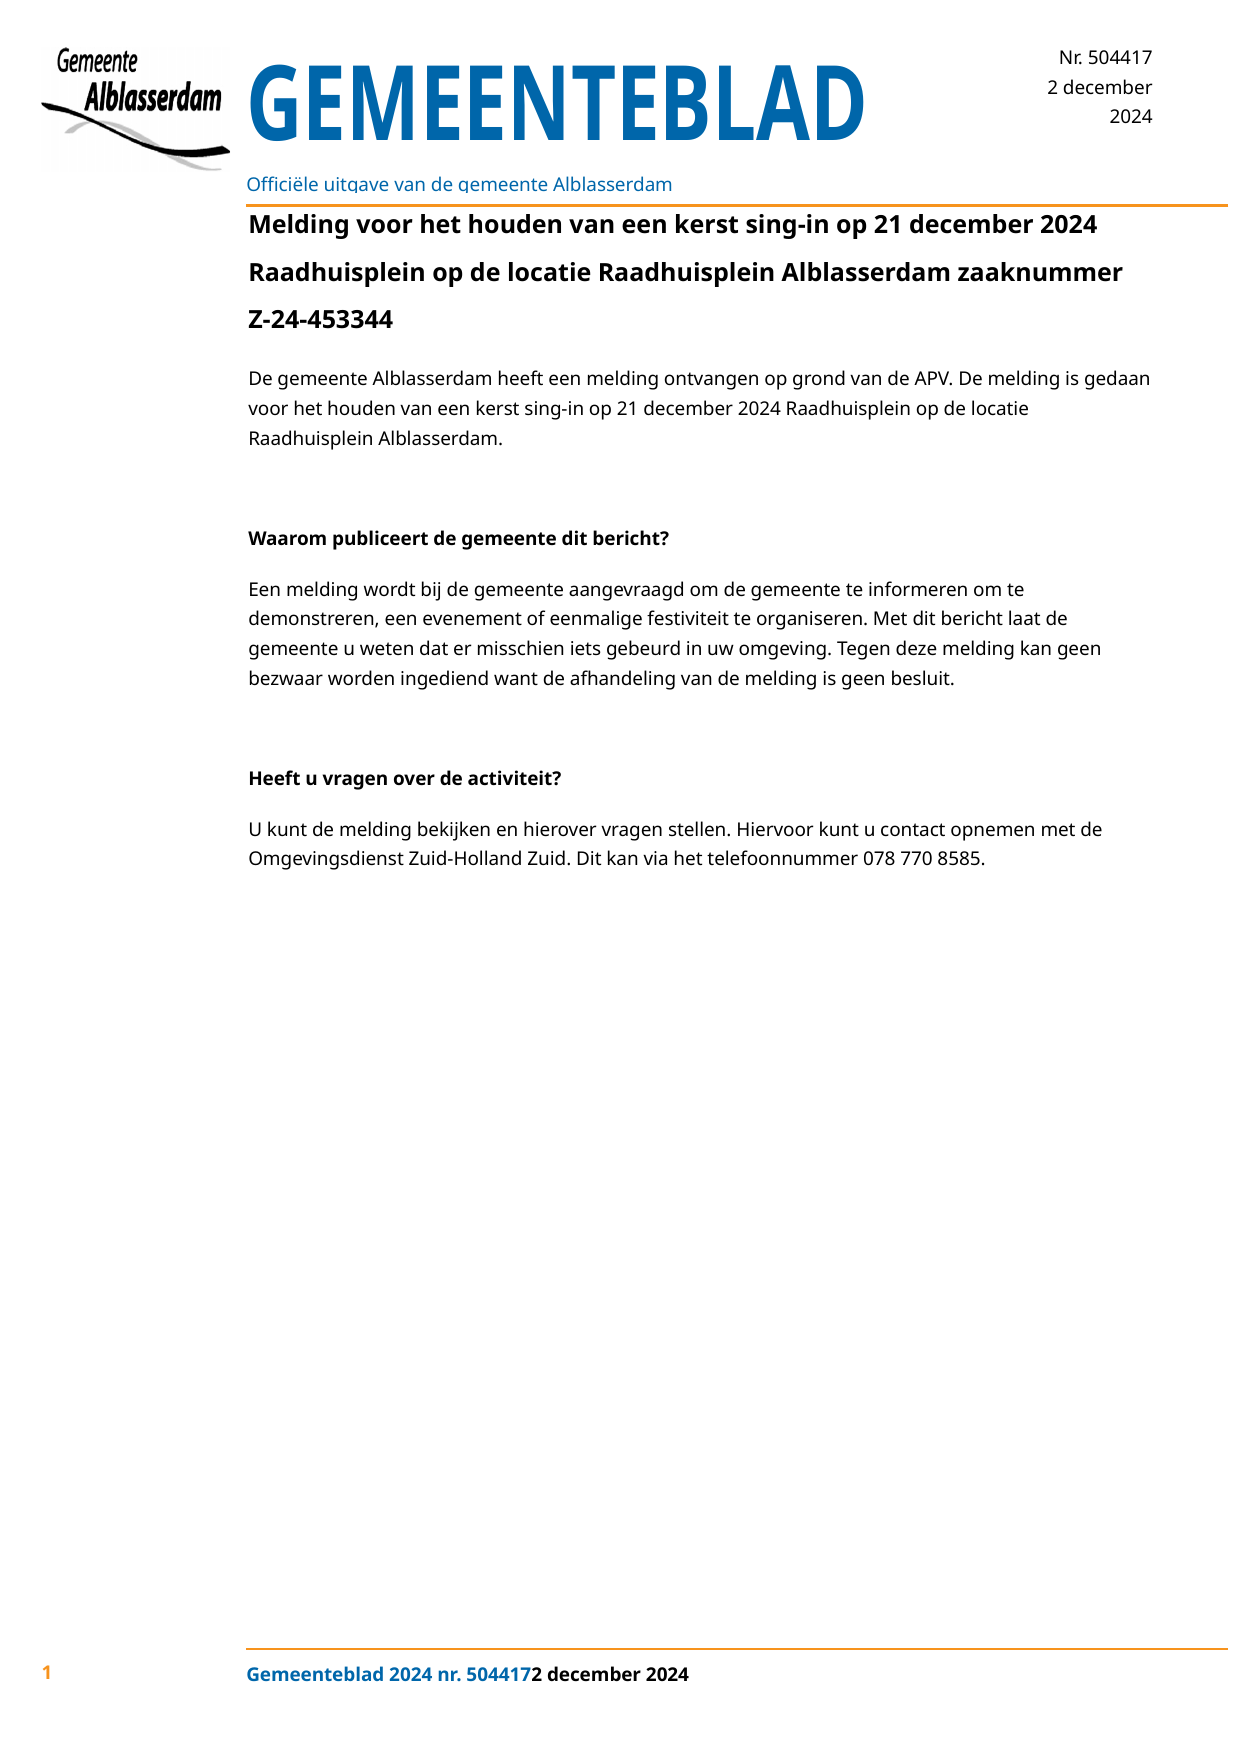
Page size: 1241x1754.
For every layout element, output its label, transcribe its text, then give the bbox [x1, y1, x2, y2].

text De gemeente Alblasserdam heeft een melding ontvangen op grond van de APV. De melding is gedaan voor het houden van een kerst sing-in op 21 december 2024 Raadhuisplein op de locatie Raadhuisplein Alblasserdam. [248, 366, 1152, 450]
picture [41, 47, 231, 172]
text Een melding wordt bij de gemeente aangevraagd om de gemeente te informeren om te demonstreren, een evenement of eenmalige festiviteit te organiseren. Met dit bericht laat de gemeente u weten dat er misschien iets gebeurd in uw omgeving. Tegen deze melding kan geen bezwaar worden ingediend want de afhandeling van de melding is geen besluit. [248, 576, 1152, 690]
text U kunt de melding bekijken en hierover vragen stellen. Hiervoor kunt u contact opnemen met de Omgevingsdienst Zuid-Holland Zuid. Dit kan via het telefoonnummer 078 770 8585. [248, 816, 1152, 871]
text Waarom publiceert de gemeente dit bericht? [248, 526, 1152, 551]
text Heeft u vragen over de activiteit? [248, 766, 1152, 791]
text Melding voor het houden van een kerst sing-in op 21 december 2024 Raadhuisplein op de locatie Raadhuisplein Alblasserdam zaaknummer Z-24-453344 [248, 207, 1152, 336]
